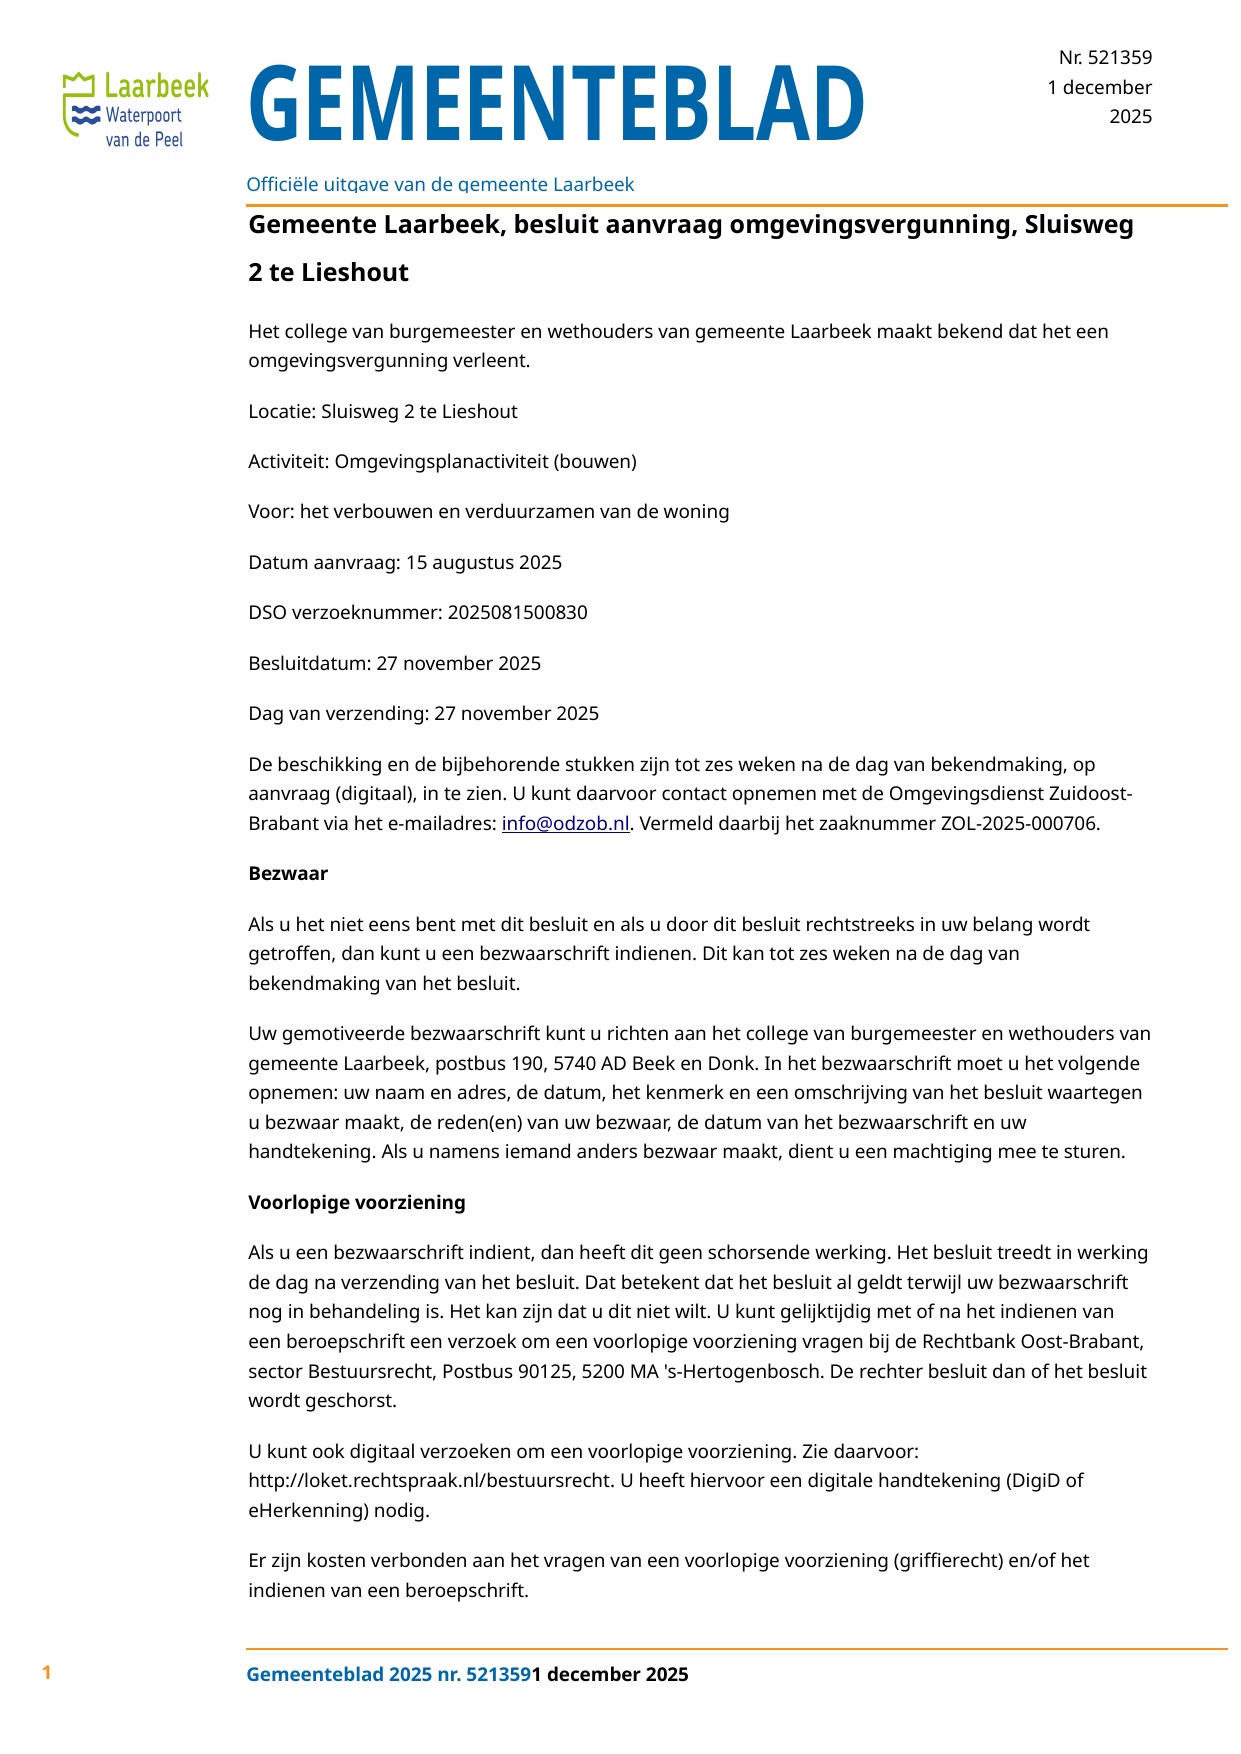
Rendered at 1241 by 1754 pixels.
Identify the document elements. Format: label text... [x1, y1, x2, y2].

text De beschikking en de bijbehorende stukken zijn tot zes weken na de dag van bekendmaking, op aanvraag (digitaal), in te zien. U kunt daarvoor contact opnemen met de Omgevingsdienst Zuidoost-Brabant via het e-mailadres: info@odzob.nl. Vermeld daarbij het zaaknummer ZOL-2025-000706. [248, 751, 1152, 836]
text Besluitdatum: 27 november 2025 [248, 650, 1152, 676]
text Er zijn kosten verbonden aan het vragen van een voorlopige voorziening (griffierecht) en/of het indienen van een beroepschrift. [248, 1547, 1152, 1603]
text Uw gemotiveerde bezwaarschrift kunt u richten aan het college van burgemeester en wethouders van gemeente Laarbeek, postbus 190, 5740 AD Beek en Donk. In het bezwaarschrift moet u het volgende opnemen: uw naam en adres, de datum, het kenmerk en een omschrijving van het besluit waartegen u bezwaar maakt, de reden(en) van uw bezwaar, de datum van het bezwaarschrift en uw handtekening. Als u namens iemand anders bezwaar maakt, dient u een machtiging mee te sturen. [248, 1020, 1152, 1164]
text Dag van verzending: 27 november 2025 [248, 700, 1152, 726]
text Locatie: Sluisweg 2 te Lieshout [248, 398, 1152, 424]
text Bezwaar [248, 860, 1152, 886]
text Als u het niet eens bent met dit besluit en als u door dit besluit rechtstreeks in uw belang wordt getroffen, dan kunt u een bezwaarschrift indienen. Dit kan tot zes weken na de dag van bekendmaking van het besluit. [248, 911, 1152, 996]
text Datum aanvraag: 15 augustus 2025 [248, 549, 1152, 575]
text Het college van burgemeester en wethouders van gemeente Laarbeek maakt bekend dat het een omgevingsvergunning verleent. [248, 318, 1152, 373]
text Als u een bezwaarschrift indient, dan heeft dit geen schorsende werking. Het besluit treedt in werking de dag na verzending van het besluit. Dat betekent dat het besluit al geldt terwijl uw bezwaarschrift nog in behandeling is. Het kan zijn dat u dit niet wilt. U kunt gelijktijdig met of na het indienen van een beroepschrift een verzoek om een voorlopige voorziening vragen bij de Rechtbank Oost-Brabant, sector Bestuursrecht, Postbus 90125, 5200 MA 's‑Hertogenbosch. De rechter besluit dan of het besluit wordt geschorst. [248, 1239, 1152, 1413]
text Voor: het verbouwen en verduurzamen van de woning [248, 499, 1152, 524]
text U kunt ook digitaal verzoeken om een voorlopige voorziening. Zie daarvoor: http://loket.rechtspraak.nl/bestuursrecht. U heeft hiervoor een digitale handtekening (DigiD of eHerkenning) nodig. [248, 1438, 1152, 1523]
text Gemeente Laarbeek, besluit aanvraag omgevingsvergunning, Sluisweg 2 te Lieshout [248, 207, 1152, 288]
text Activiteit: Omgevingsplanactiviteit (bouwen) [248, 448, 1152, 474]
text Voorlopige voorziening [248, 1189, 1152, 1215]
picture [41, 47, 231, 172]
text DSO verzoeknummer: 2025081500830 [248, 599, 1152, 625]
